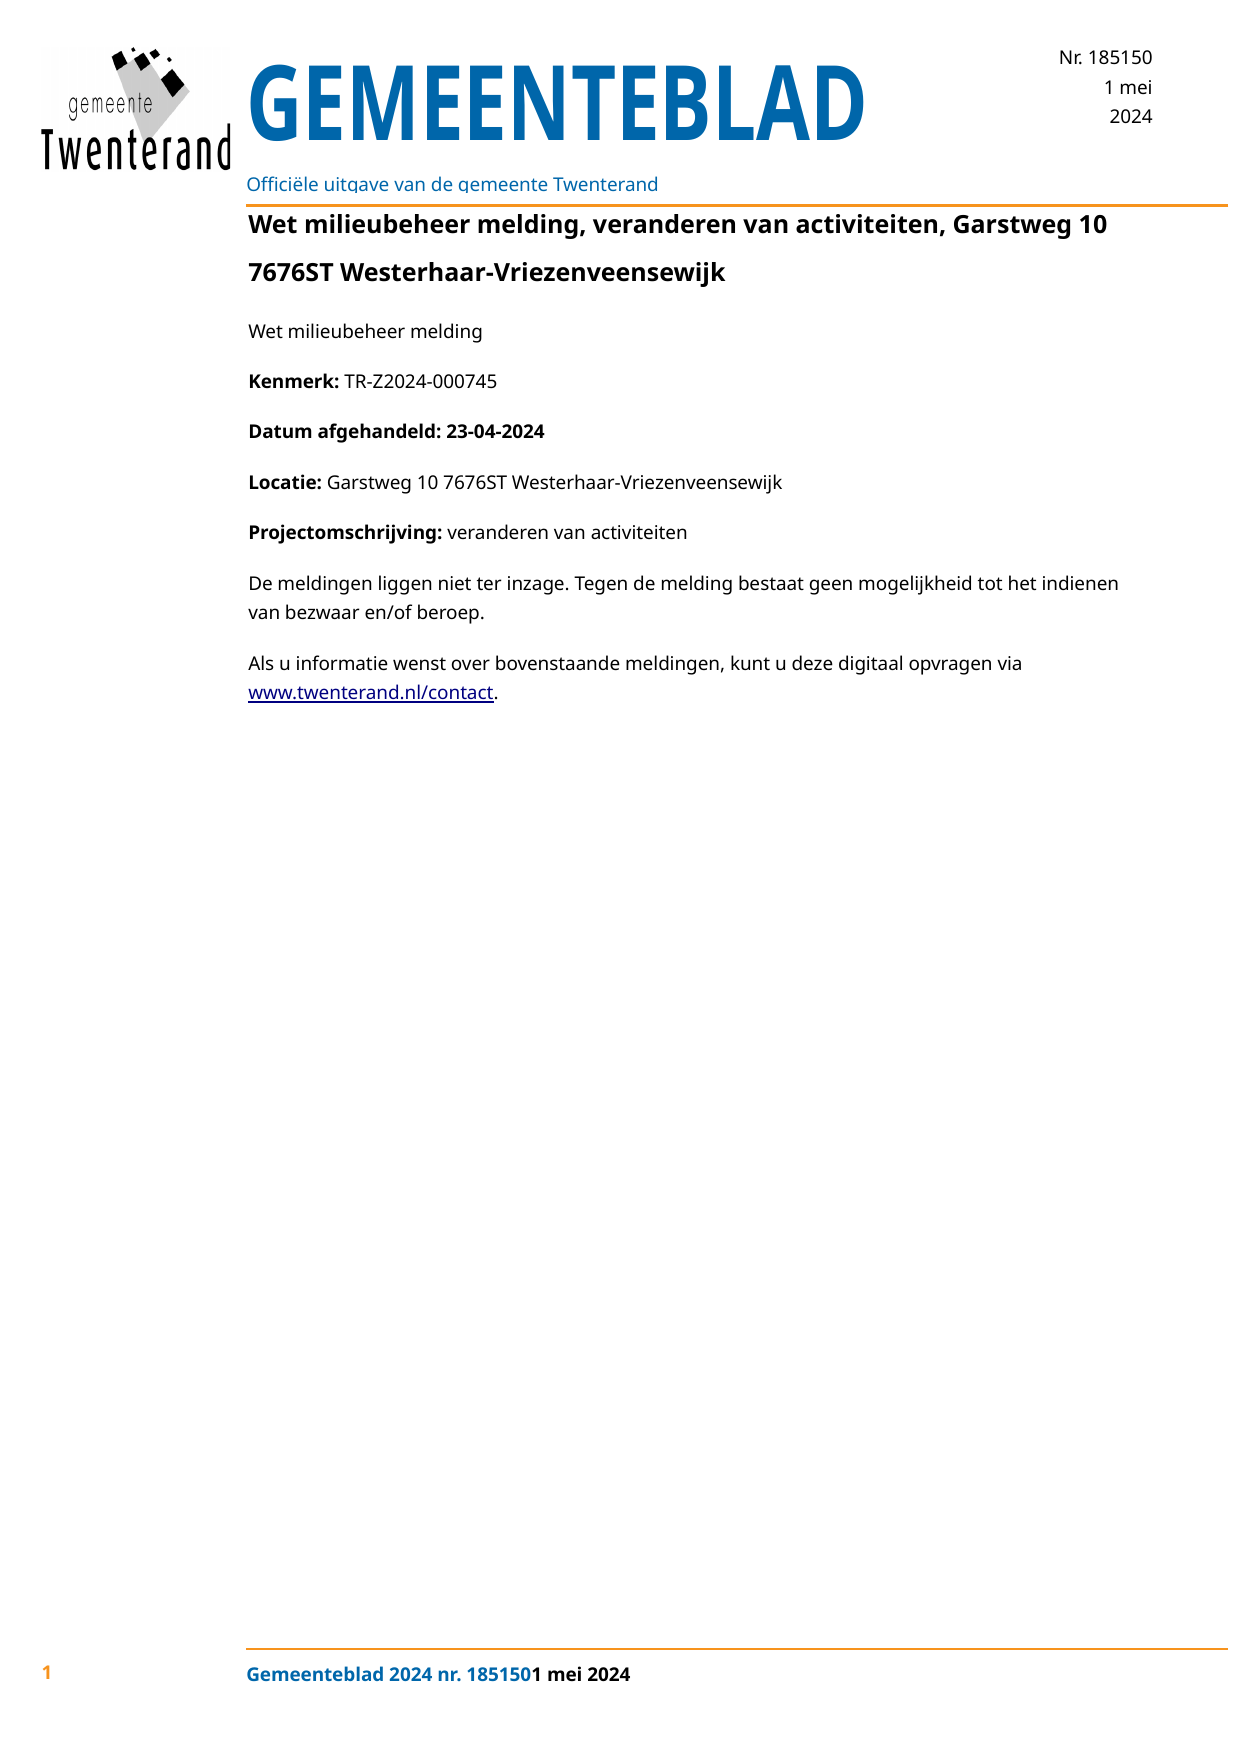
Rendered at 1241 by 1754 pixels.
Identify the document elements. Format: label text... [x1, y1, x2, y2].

text Als u informatie wenst over bovenstaande meldingen, kunt u deze digitaal opvragen via www.twenterand.nl/contact. [248, 650, 1152, 705]
text Locatie: Garstweg 10 7676ST Westerhaar-Vriezenveensewijk [248, 469, 1152, 495]
text Kenmerk: TR-Z2024-000745 [248, 368, 1152, 394]
text Wet milieubeheer melding [248, 318, 1152, 344]
text Projectomschrijving: veranderen van activiteiten [248, 519, 1152, 545]
text Datum afgehandeld: 23-04-2024 [248, 419, 1152, 444]
text Wet milieubeheer melding, veranderen van activiteiten, Garstweg 10 7676ST Westerhaar-Vriezenveensewijk [248, 207, 1152, 288]
text De meldingen liggen niet ter inzage. Tegen de melding bestaat geen mogelijkheid tot het indienen van bezwaar en/of beroep. [248, 570, 1152, 625]
picture [41, 47, 231, 172]
